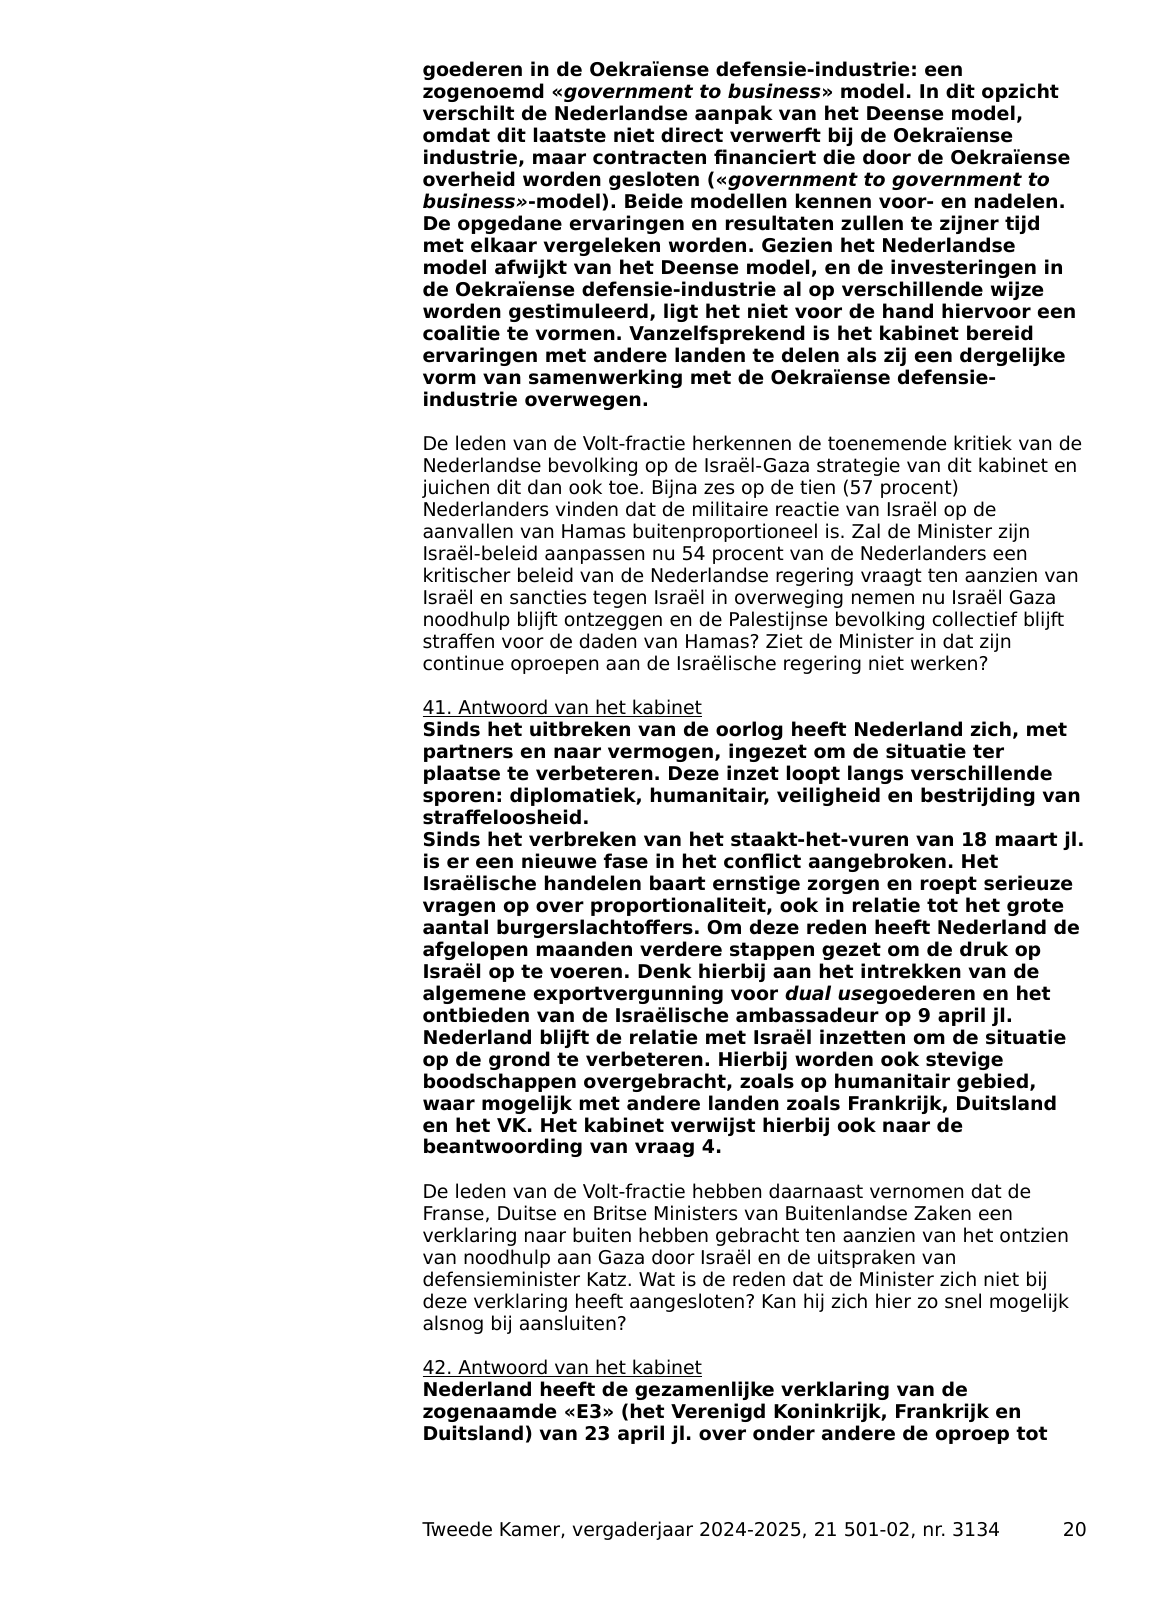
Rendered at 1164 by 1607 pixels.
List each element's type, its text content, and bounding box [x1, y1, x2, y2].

text 42. Antwoord van het kabinet [422, 1357, 1087, 1379]
text Nederland heeft de gezamenlijke verklaring van de zogenaamde «E3» (het Verenigd Koninkrijk, Frankrijk en Duitsland) van 23 april jl. over onder andere de oproep tot [422, 1379, 1087, 1444]
text De leden van de Volt-fractie herkennen de toenemende kritiek van de Nederlandse bevolking op de Israël-Gaza strategie van dit kabinet en juichen dit dan ook toe. Bijna zes op de tien (57 procent) Nederlanders vinden dat de militaire reactie van Israël op de aanvallen van Hamas buitenproportioneel is. Zal de Minister zijn Israël-beleid aanpassen nu 54 procent van de Nederlanders een kritischer beleid van de Nederlandse regering vraagt ten aanzien van Israël en sancties tegen Israël in overweging nemen nu Israël Gaza noodhulp blijft ontzeggen en de Palestijnse bevolking collectief blijft straffen voor de daden van Hamas? Ziet de Minister in dat zijn continue oproepen aan de Israëlische regering niet werken? [422, 433, 1087, 675]
text De leden van de Volt-fractie hebben daarnaast vernomen dat de Franse, Duitse en Britse Ministers van Buitenlandse Zaken een verklaring naar buiten hebben gebracht ten aanzien van het ontzien van noodhulp aan Gaza door Israël en de uitspraken van defensieminister Katz. Wat is de reden dat de Minister zich niet bij deze verklaring heeft aangesloten? Kan hij zich hier zo snel mogelijk alsnog bij aansluiten? [422, 1181, 1087, 1334]
text 41. Antwoord van het kabinet [422, 697, 1087, 719]
text Sinds het verbreken van het staakt-het-vuren van 18 maart jl. is er een nieuwe fase in het conflict aangebroken. Het Israëlische handelen baart ernstige zorgen en roept serieuze vragen op over proportionaliteit, ook in relatie tot het grote aantal burgerslachtoffers. Om deze reden heeft Nederland de afgelopen maanden verdere stappen gezet om de druk op Israël op te voeren. Denk hierbij aan het intrekken van de algemene exportvergunning voor dual usegoederen en het ontbieden van de Israëlische ambassadeur op 9 april jl. Nederland blijft de relatie met Israël inzetten om de situatie op de grond te verbeteren. Hierbij worden ook stevige boodschappen overgebracht, zoals op humanitair gebied, waar mogelijk met andere landen zoals Frankrijk, Duitsland en het VK. Het kabinet verwijst hierbij ook naar de beantwoording van vraag 4. [422, 829, 1087, 1158]
text Sinds het uitbreken van de oorlog heeft Nederland zich, met partners en naar vermogen, ingezet om de situatie ter plaatse te verbeteren. Deze inzet loopt langs verschillende sporen: diplomatiek, humanitair, veiligheid en bestrijding van straffeloosheid. [422, 719, 1087, 829]
text goederen in de Oekraïense defensie-industrie: een zogenoemd «government to business» model. In dit opzicht verschilt de Nederlandse aanpak van het Deense model, omdat dit laatste niet direct verwerft bij de Oekraïense industrie, maar contracten financiert die door de Oekraïense overheid worden gesloten («government to government to business»-model). Beide modellen kennen voor- en nadelen. De opgedane ervaringen en resultaten zullen te zijner tijd met elkaar vergeleken worden. Gezien het Nederlandse model afwijkt van het Deense model, en de investeringen in de Oekraïense defensie-industrie al op verschillende wijze worden gestimuleerd, ligt het niet voor de hand hiervoor een coalitie te vormen. Vanzelfsprekend is het kabinet bereid ervaringen met andere landen te delen als zij een dergelijke vorm van samenwerking met de Oekraïense defensie-industrie overwegen. [422, 59, 1087, 411]
